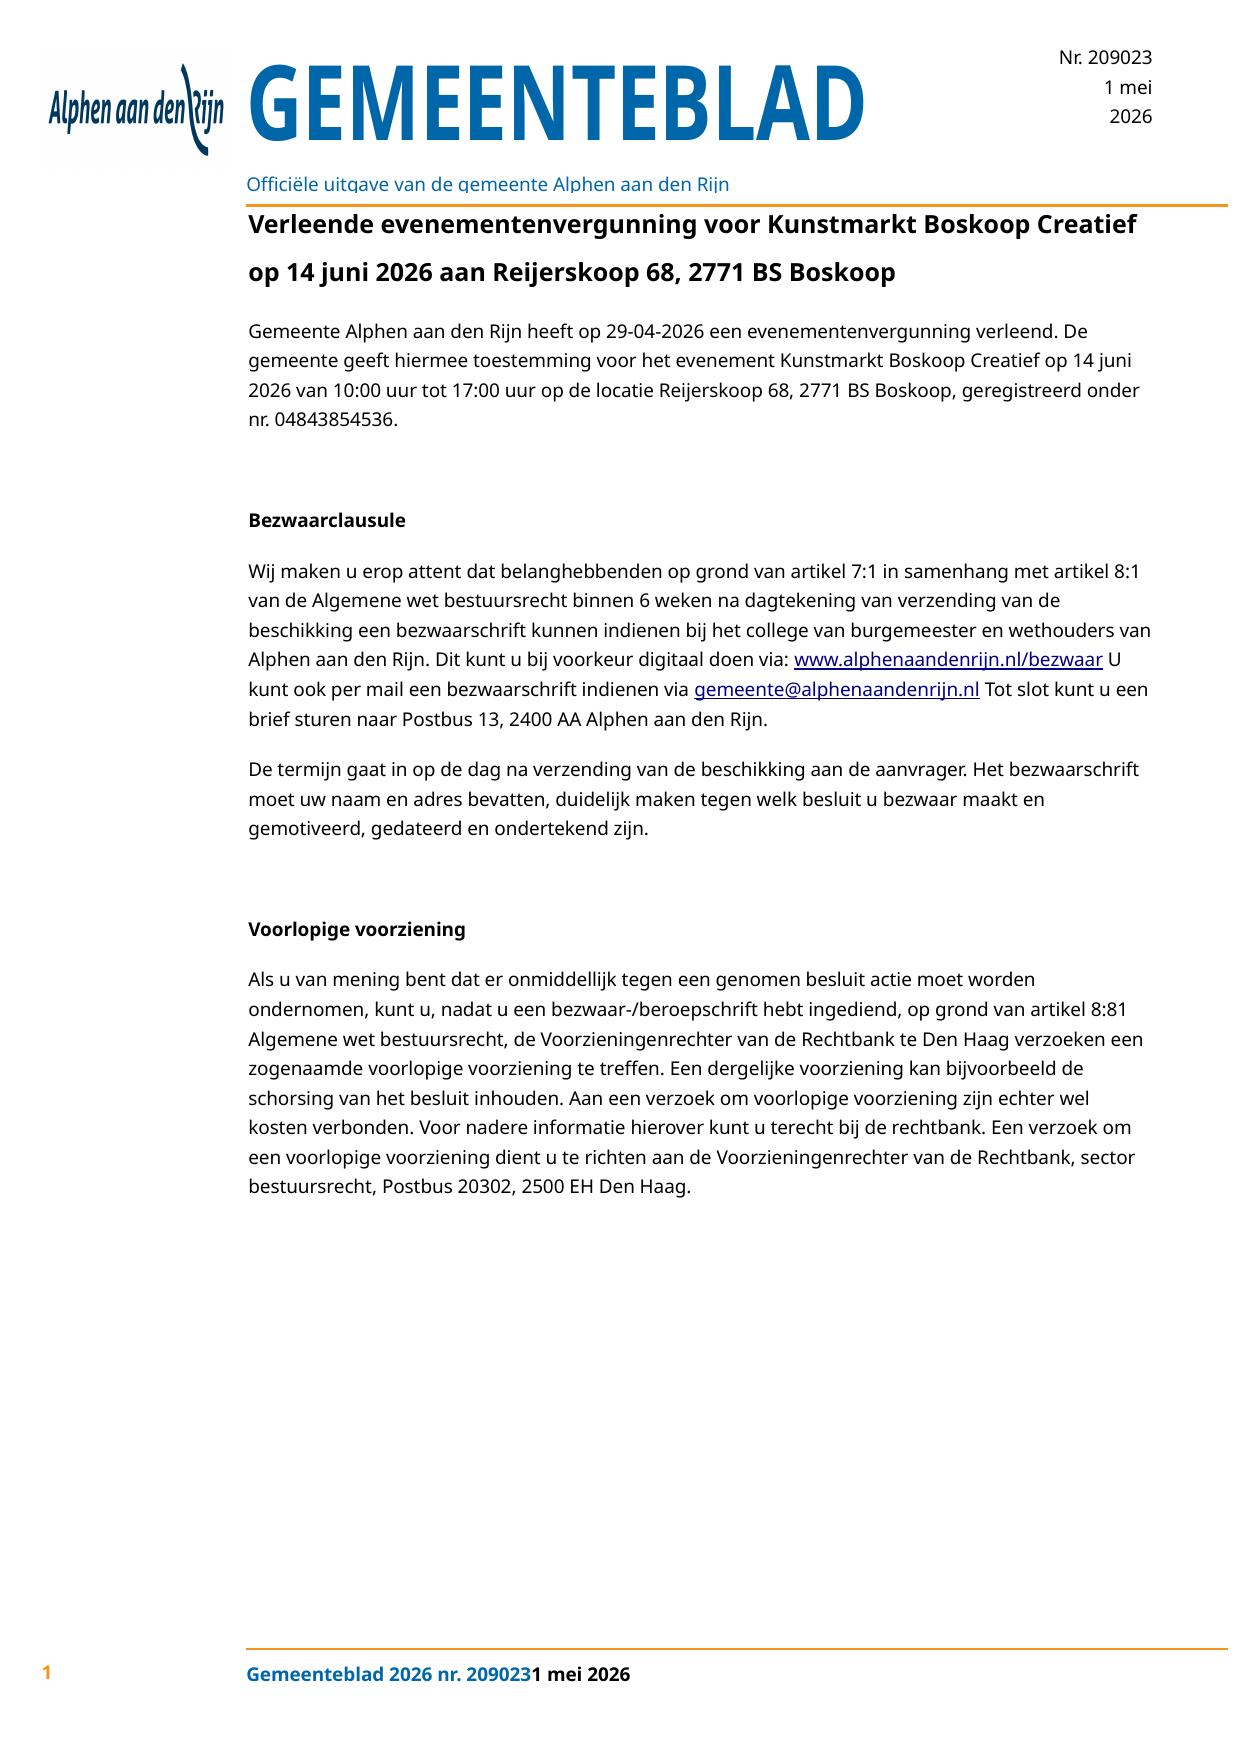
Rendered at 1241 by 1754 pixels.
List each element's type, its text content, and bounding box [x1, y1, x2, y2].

text Wij maken u erop attent dat belanghebbenden op grond van artikel 7:1 in samenhang met artikel 8:1 van de Algemene wet bestuursrecht binnen 6 weken na dagtekening van verzending van de beschikking een bezwaarschrift kunnen indienen bij het college van burgemeester en wethouders van Alphen aan den Rijn. Dit kunt u bij voorkeur digitaal doen via: www.alphenaandenrijn.nl/bezwaar U kunt ook per mail een bezwaarschrift indienen via gemeente@alphenaandenrijn.nl Tot slot kunt u een brief sturen naar Postbus 13, 2400 AA Alphen aan den Rijn. [248, 558, 1152, 732]
text De termijn gaat in op de dag na verzending van de beschikking aan de aanvrager. Het bezwaarschrift moet uw naam en adres bevatten, duidelijk maken tegen welk besluit u bezwaar maakt en gemotiveerd, gedateerd en ondertekend zijn. [248, 756, 1152, 841]
picture [41, 47, 231, 172]
text Als u van mening bent dat er onmiddellijk tegen een genomen besluit actie moet worden ondernomen, kunt u, nadat u een bezwaar-/beroepschrift hebt ingediend, op grond van artikel 8:81 Algemene wet bestuursrecht, de Voorzieningenrechter van de Rechtbank te Den Haag verzoeken een zogenaamde voorlopige voorziening te treffen. Een dergelijke voorziening kan bijvoorbeeld de schorsing van het besluit inhouden. Aan een verzoek om voorlopige voorziening zijn echter wel kosten verbonden. Voor nadere informatie hierover kunt u terecht bij de rechtbank. Een verzoek om een voorlopige voorziening dient u te richten aan de Voorzieningenrechter van de Rechtbank, sector bestuursrecht, Postbus 20302, 2500 EH Den Haag. [248, 967, 1152, 1199]
text Bezwaarclausule [248, 507, 1152, 533]
text Gemeente Alphen aan den Rijn heeft op 29-04-2026 een evenementenvergunning verleend. De gemeente geeft hiermee toestemming voor het evenement Kunstmarkt Boskoop Creatief op 14 juni 2026 van 10:00 uur tot 17:00 uur op de locatie Reijerskoop 68, 2771 BS Boskoop, geregistreerd onder nr. 04843854536. [248, 318, 1152, 432]
text Voorlopige voorziening [248, 916, 1152, 942]
text Verleende evenementenvergunning voor Kunstmarkt Boskoop Creatief op 14 juni 2026 aan Reijerskoop 68, 2771 BS Boskoop [248, 207, 1152, 288]
